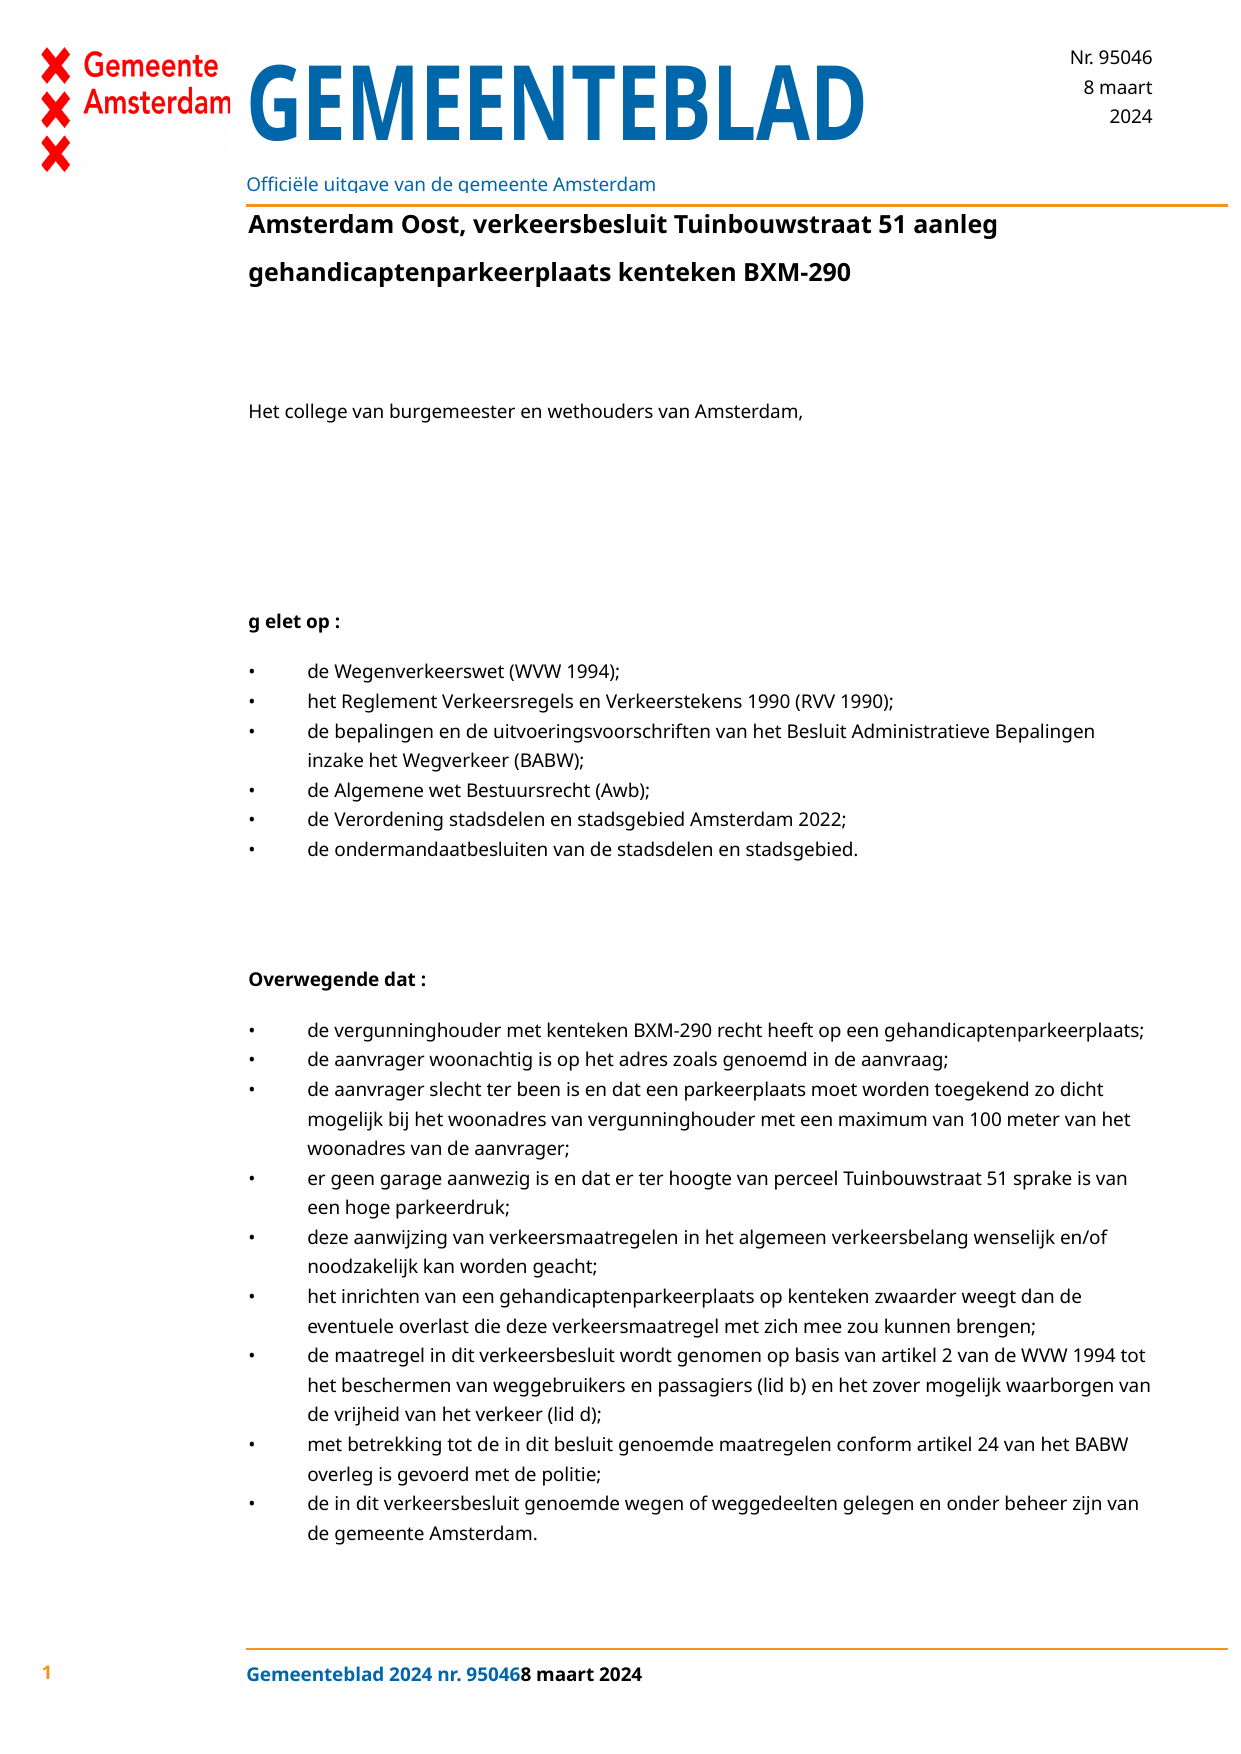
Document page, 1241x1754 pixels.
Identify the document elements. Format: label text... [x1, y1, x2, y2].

list deze aanwijzing van verkeersmaatregelen in het algemeen verkeersbelang wenselijk en/of noodzakelijk kan worden geacht; [248, 1224, 1152, 1279]
list de in dit verkeersbesluit genoemde wegen of weggedeelten gelegen en onder beheer zijn van de gemeente Amsterdam. [248, 1490, 1152, 1546]
list met betrekking tot de in dit besluit genoemde maatregelen conform artikel 24 van het BABW overleg is gevoerd met de politie; [248, 1431, 1152, 1486]
list het Reglement Verkeersregels en Verkeerstekens 1990 (RVV 1990); [248, 688, 1152, 714]
list het inrichten van een gehandicaptenparkeerplaats op kenteken zwaarder weegt dan de eventuele overlast die deze verkeersmaatregel met zich mee zou kunnen brengen; [248, 1283, 1152, 1338]
list de maatregel in dit verkeersbesluit wordt genomen op basis van artikel 2 van de WVW 1994 tot het beschermen van weggebruikers en passagiers (lid b) en het zover mogelijk waarborgen van de vrijheid van het verkeer (lid d); [248, 1342, 1152, 1427]
list er geen garage aanwezig is en dat er ter hoogte van perceel Tuinbouwstraat 51 sprake is van een hoge parkeerdruk; [248, 1165, 1152, 1220]
list de bepalingen en de uitvoeringsvoorschriften van het Besluit Administratieve Bepalingen inzake het Wegverkeer (BABW); [248, 718, 1152, 773]
text Het college van burgemeester en wethouders van Amsterdam, [248, 398, 1152, 423]
picture [41, 47, 231, 172]
list de Wegenverkeerswet (WVW 1994); [248, 659, 1152, 684]
list de Algemene wet Bestuursrecht (Awb); [248, 777, 1152, 803]
text Amsterdam Oost, verkeersbesluit Tuinbouwstraat 51 aanleg gehandicaptenparkeerplaats kenteken BXM-290 [248, 207, 1152, 288]
text Overwegende dat : [248, 967, 1152, 992]
list de aanvrager woonachtig is op het adres zoals genoemd in de aanvraag; [248, 1047, 1152, 1072]
text g elet op : [248, 608, 1152, 634]
list de vergunninghouder met kenteken BXM-290 recht heeft op een gehandicaptenparkeerplaats; [248, 1017, 1152, 1043]
list de ondermandaatbesluiten van de stadsdelen en stadsgebied. [248, 836, 1152, 862]
list de aanvrager slecht ter been is en dat een parkeerplaats moet worden toegekend zo dicht mogelijk bij het woonadres van vergunninghouder met een maximum van 100 meter van het woonadres van de aanvrager; [248, 1076, 1152, 1161]
list de Verordening stadsdelen en stadsgebied Amsterdam 2022; [248, 807, 1152, 832]
